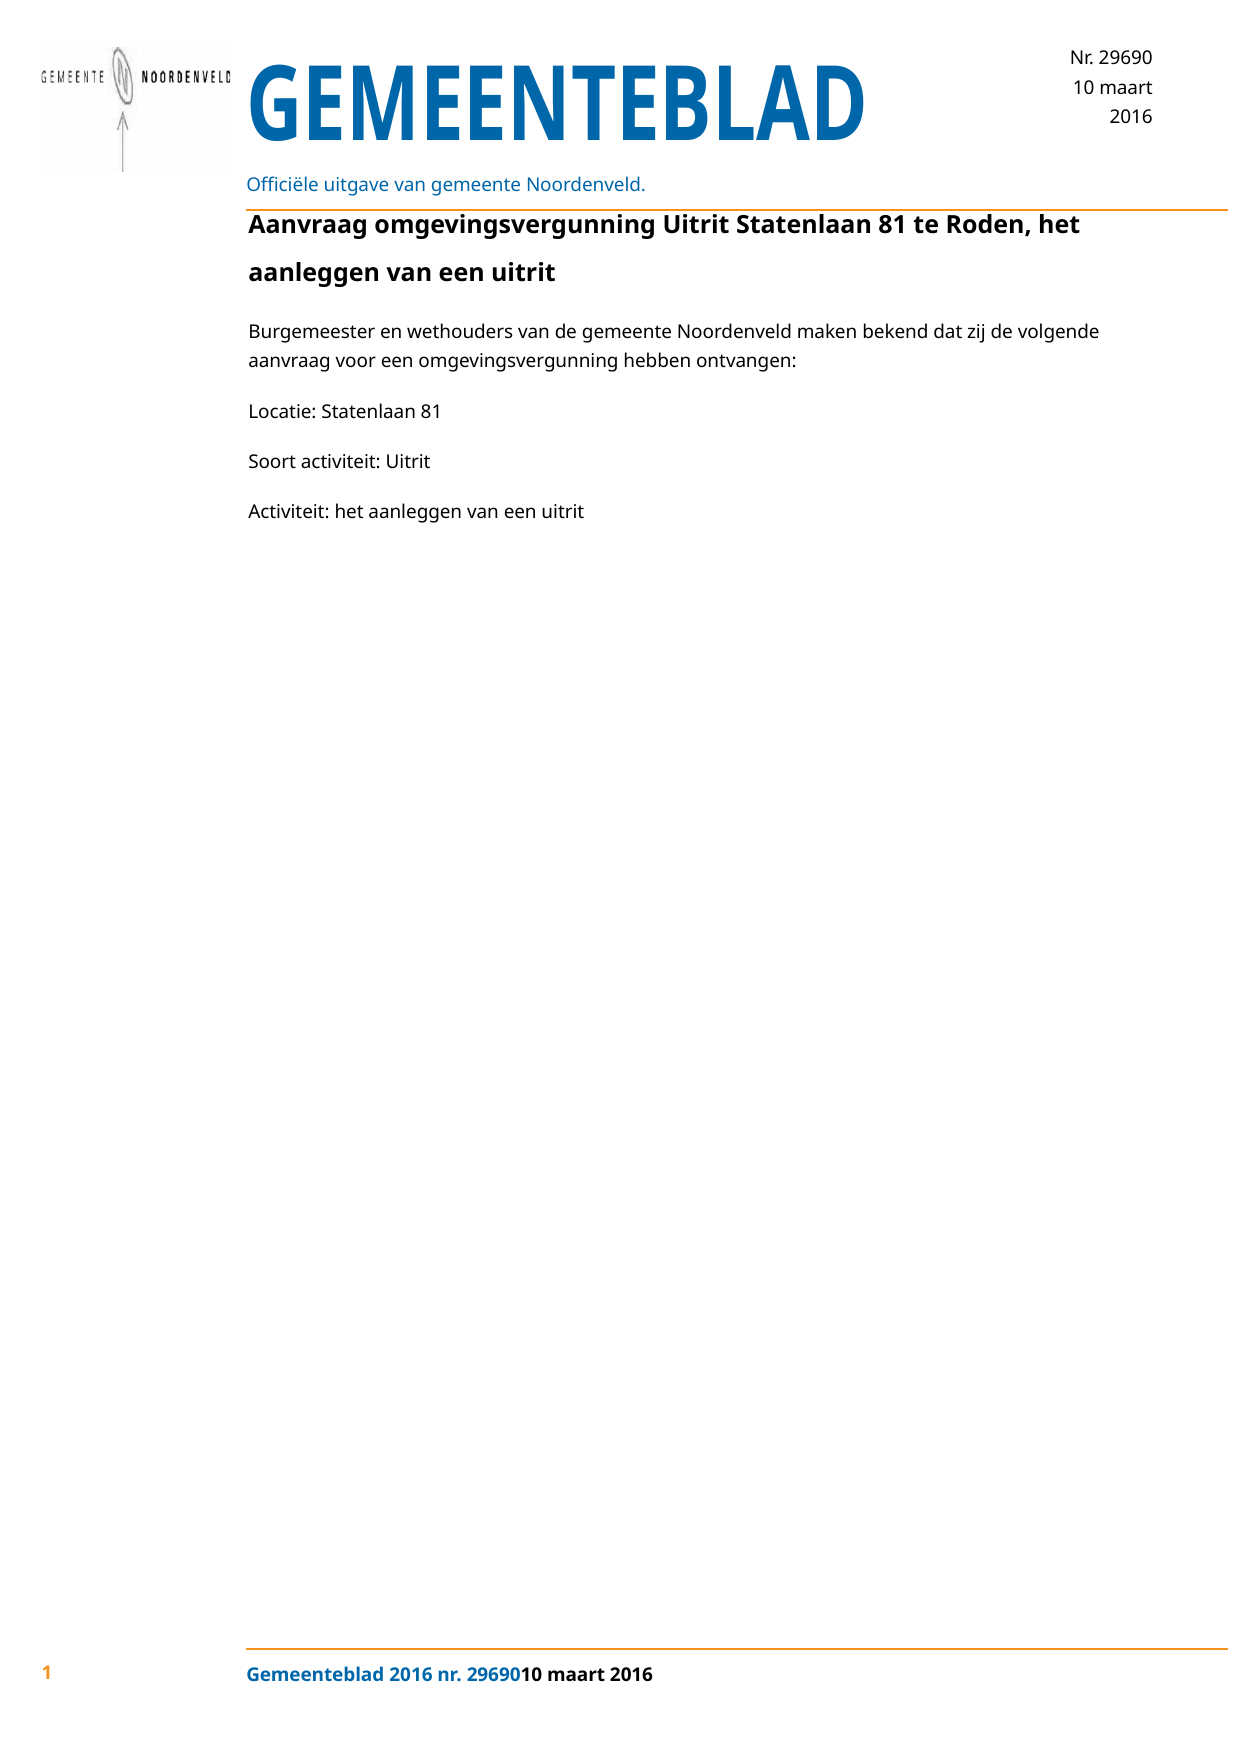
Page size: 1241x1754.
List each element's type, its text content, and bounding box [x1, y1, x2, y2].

text Locatie: Statenlaan 81 [248, 398, 1152, 424]
text Aanvraag omgevingsvergunning Uitrit Statenlaan 81 te Roden, het aanleggen van een uitrit [248, 211, 1152, 288]
text Burgemeester en wethouders van de gemeente Noordenveld maken bekend dat zij de volgende aanvraag voor een omgevingsvergunning hebben ontvangen: [248, 318, 1152, 373]
text Soort activiteit: Uitrit [248, 448, 1152, 474]
text Activiteit: het aanleggen van een uitrit [248, 499, 1152, 524]
picture [41, 47, 231, 172]
